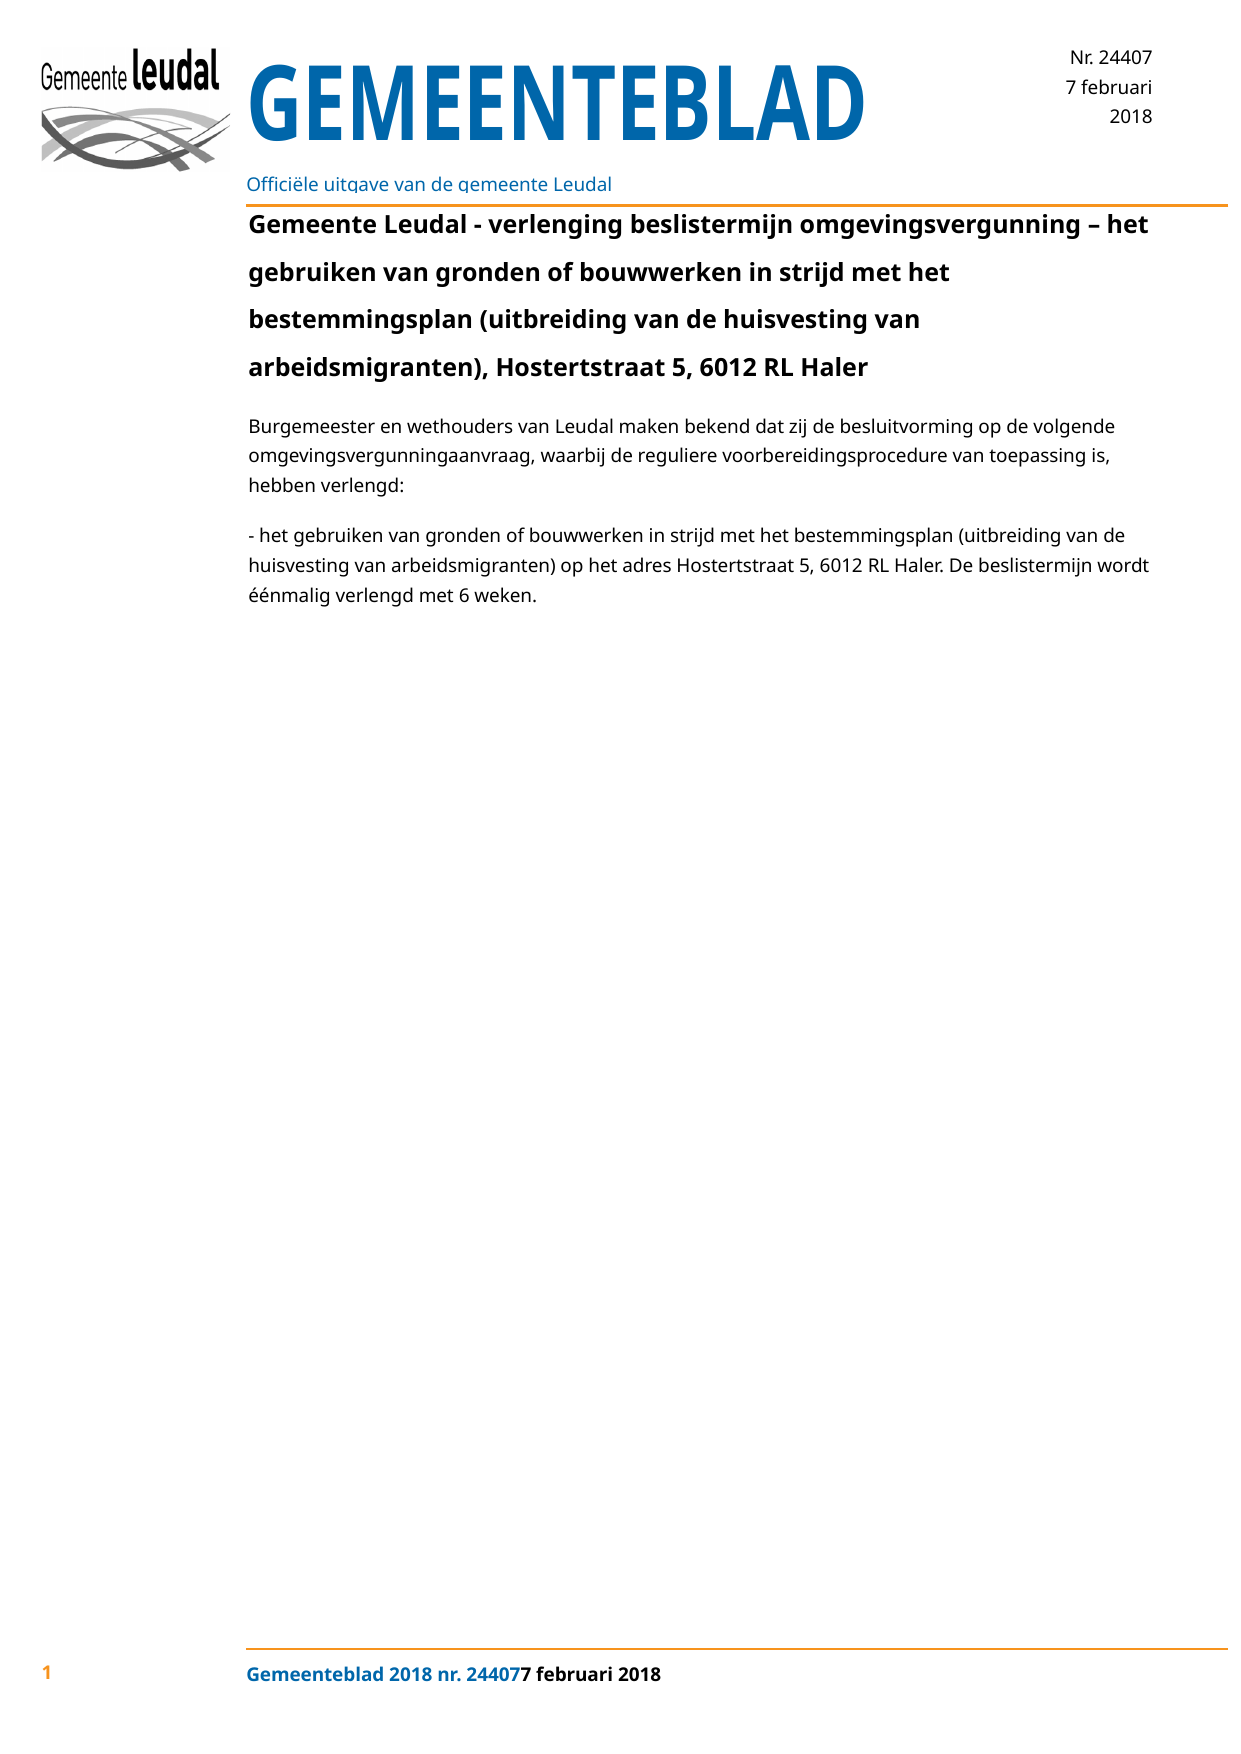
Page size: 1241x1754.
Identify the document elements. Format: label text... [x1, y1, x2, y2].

text - het gebruiken van gronden of bouwwerken in strijd met het bestemmingsplan (uitbreiding van de huisvesting van arbeidsmigranten) op het adres Hostertstraat 5, 6012 RL Haler. De beslistermijn wordt éénmalig verlengd met 6 weken. [248, 523, 1152, 608]
text Burgemeester en wethouders van Leudal maken bekend dat zij de besluitvorming op de volgende omgevingsvergunningaanvraag, waarbij de reguliere voorbereidingsprocedure van toepassing is, hebben verlengd: [248, 413, 1152, 498]
picture [41, 47, 231, 172]
text Gemeente Leudal - verlenging beslistermijn omgevingsvergunning – het gebruiken van gronden of bouwwerken in strijd met het bestemmingsplan (uitbreiding van de huisvesting van arbeidsmigranten), Hostertstraat 5, 6012 RL Haler [248, 207, 1152, 384]
